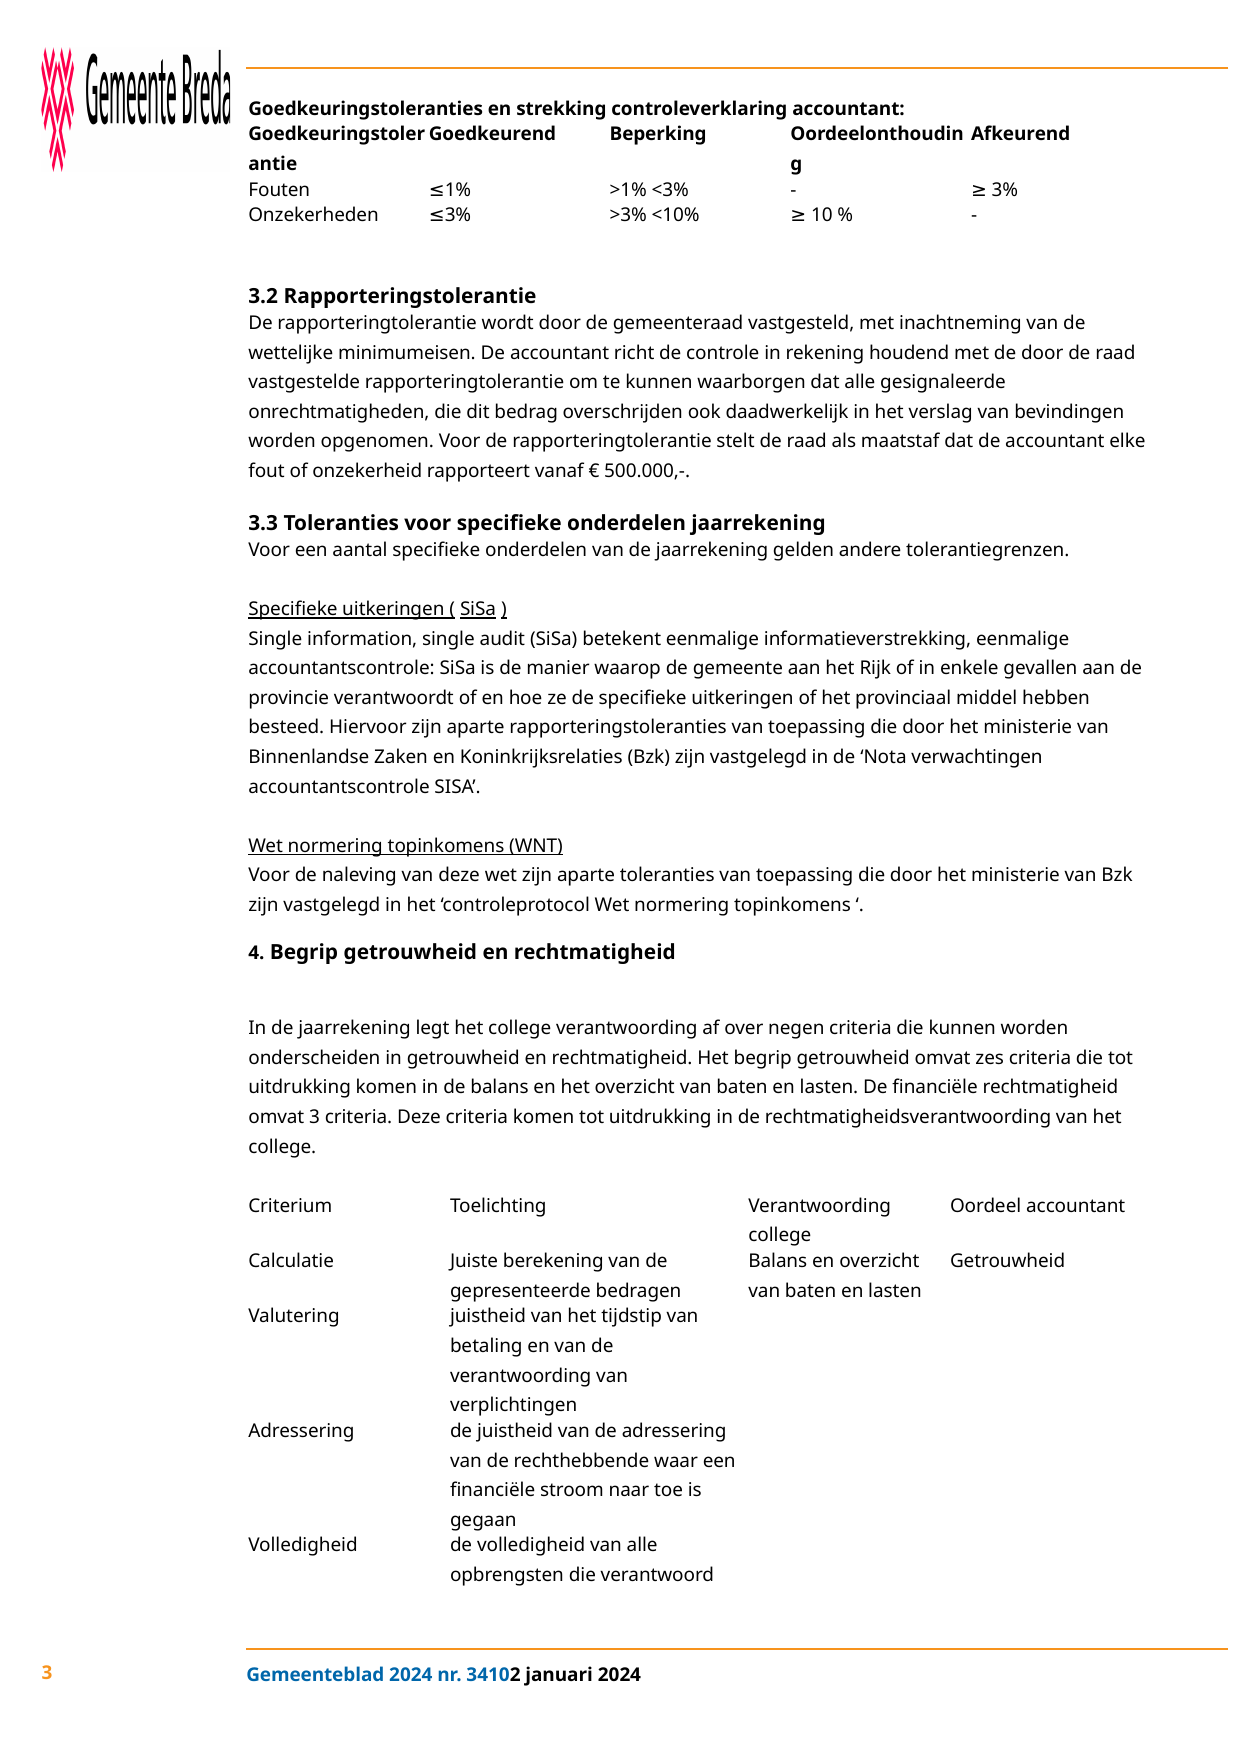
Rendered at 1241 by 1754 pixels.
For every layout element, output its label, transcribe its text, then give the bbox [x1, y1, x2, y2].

table_cell [950, 1303, 1152, 1417]
table_cell Juiste berekening van de gepresenteerde bedragen [450, 1248, 748, 1303]
table_cell Getrouwheid [950, 1248, 1152, 1303]
table_cell Fouten [248, 176, 429, 202]
text Specifieke uitkeringen ( SiSa ) [248, 595, 1152, 621]
table_cell - [790, 176, 971, 202]
text In de jaarrekening legt het college verantwoording af over negen criteria die kunnen worden onderscheiden in getrouwheid en rechtmatigheid. Het begrip getrouwheid omvat zes criteria die tot uitdrukking komen in de balans en het overzicht van baten en lasten. De financiële rechtmatigheid omvat 3 criteria. Deze criteria komen tot uitdrukking in de rechtmatigheidsverantwoording van het college. [248, 1014, 1152, 1158]
table_cell ≥ 10 % [790, 202, 971, 227]
table_cell Onzekerheden [248, 202, 429, 227]
table_cell Afkeurend [971, 121, 1152, 176]
table_header Oordeel accountant [950, 1192, 1152, 1247]
table_cell Volledigheid [248, 1532, 450, 1587]
picture [41, 47, 231, 172]
table_header Criterium [248, 1192, 450, 1247]
table_cell Calculatie [248, 1248, 450, 1303]
table_cell ≤1% [429, 176, 609, 202]
table_header Toelichting [450, 1192, 748, 1247]
table_cell Balans en overzicht van baten en lasten [748, 1248, 950, 1303]
table_cell Oordeelonthouding [790, 121, 971, 176]
table_cell de juistheid van de adressering van de rechthebbende waar een financiële stroom naar toe is gegaan [450, 1417, 748, 1532]
table_cell [748, 1532, 950, 1587]
table_cell de volledigheid van alle opbrengsten die verantwoord [450, 1532, 748, 1587]
table_cell Adressering [248, 1417, 450, 1532]
table_cell >3% <10% [609, 202, 790, 227]
table_cell - [971, 202, 1152, 227]
table_cell [950, 1417, 1152, 1532]
table_cell >1% <3% [609, 176, 790, 202]
table_cell ≥ 3% [971, 176, 1152, 202]
table_header Verantwoording college [748, 1192, 950, 1247]
table_cell [748, 1303, 950, 1417]
table_cell juistheid van het tijdstip van betaling en van de verantwoording van verplichtingen [450, 1303, 748, 1417]
text 3.2 Rapporteringstolerantie [248, 281, 1152, 309]
text Voor de naleving van deze wet zijn aparte toleranties van toepassing die door het ministerie van Bzk zijn vastgelegd in het ‘controleprotocol Wet normering topinkomens ‘. [248, 862, 1152, 917]
text 4. Begrip getrouwheid en rechtmatigheid [248, 937, 1152, 965]
table_cell Beperking [609, 121, 790, 176]
table_cell [748, 1417, 950, 1532]
text 3.3 Toleranties voor specifieke onderdelen jaarrekening [248, 508, 1152, 536]
text De rapporteringtolerantie wordt door de gemeenteraad vastgesteld, met inachtneming van de wettelijke minimumeisen. De accountant richt de controle in rekening houdend met de door de raad vastgestelde rapporteringtolerantie om te kunnen waarborgen dat alle gesignaleerde onrechtmatigheden, die dit bedrag overschrijden ook daadwerkelijk in het verslag van bevindingen worden opgenomen. Voor de rapporteringtolerantie stelt de raad als maatstaf dat de accountant elke fout of onzekerheid rapporteert vanaf € 500.000,-. [248, 309, 1152, 483]
table_cell Goedkeurend [429, 121, 609, 176]
table_header Goedkeuringstoleranties en strekking controleverklaring accountant: [248, 95, 1152, 121]
table_cell Goedkeuringstolerantie [248, 121, 429, 176]
table_cell Valutering [248, 1303, 450, 1417]
text Single information, single audit (SiSa) betekent eenmalige informatieverstrekking, eenmalige accountantscontrole: SiSa is de manier waarop de gemeente aan het Rijk of in enkele gevallen aan de provincie verantwoordt of en hoe ze de specifieke uitkeringen of het provinciaal middel hebben besteed. Hiervoor zijn aparte rapporteringstoleranties van toepassing die door het ministerie van Binnenlandse Zaken en Koninkrijksrelaties (Bzk) zijn vastgelegd in de ‘Nota verwachtingen accountantscontrole SISA’. [248, 625, 1152, 798]
table_cell [950, 1532, 1152, 1587]
text Wet normering topinkomens (WNT) [248, 832, 1152, 858]
table_cell ≤3% [429, 202, 609, 227]
text Voor een aantal specifieke onderdelen van de jaarrekening gelden andere tolerantiegrenzen. [248, 536, 1152, 562]
